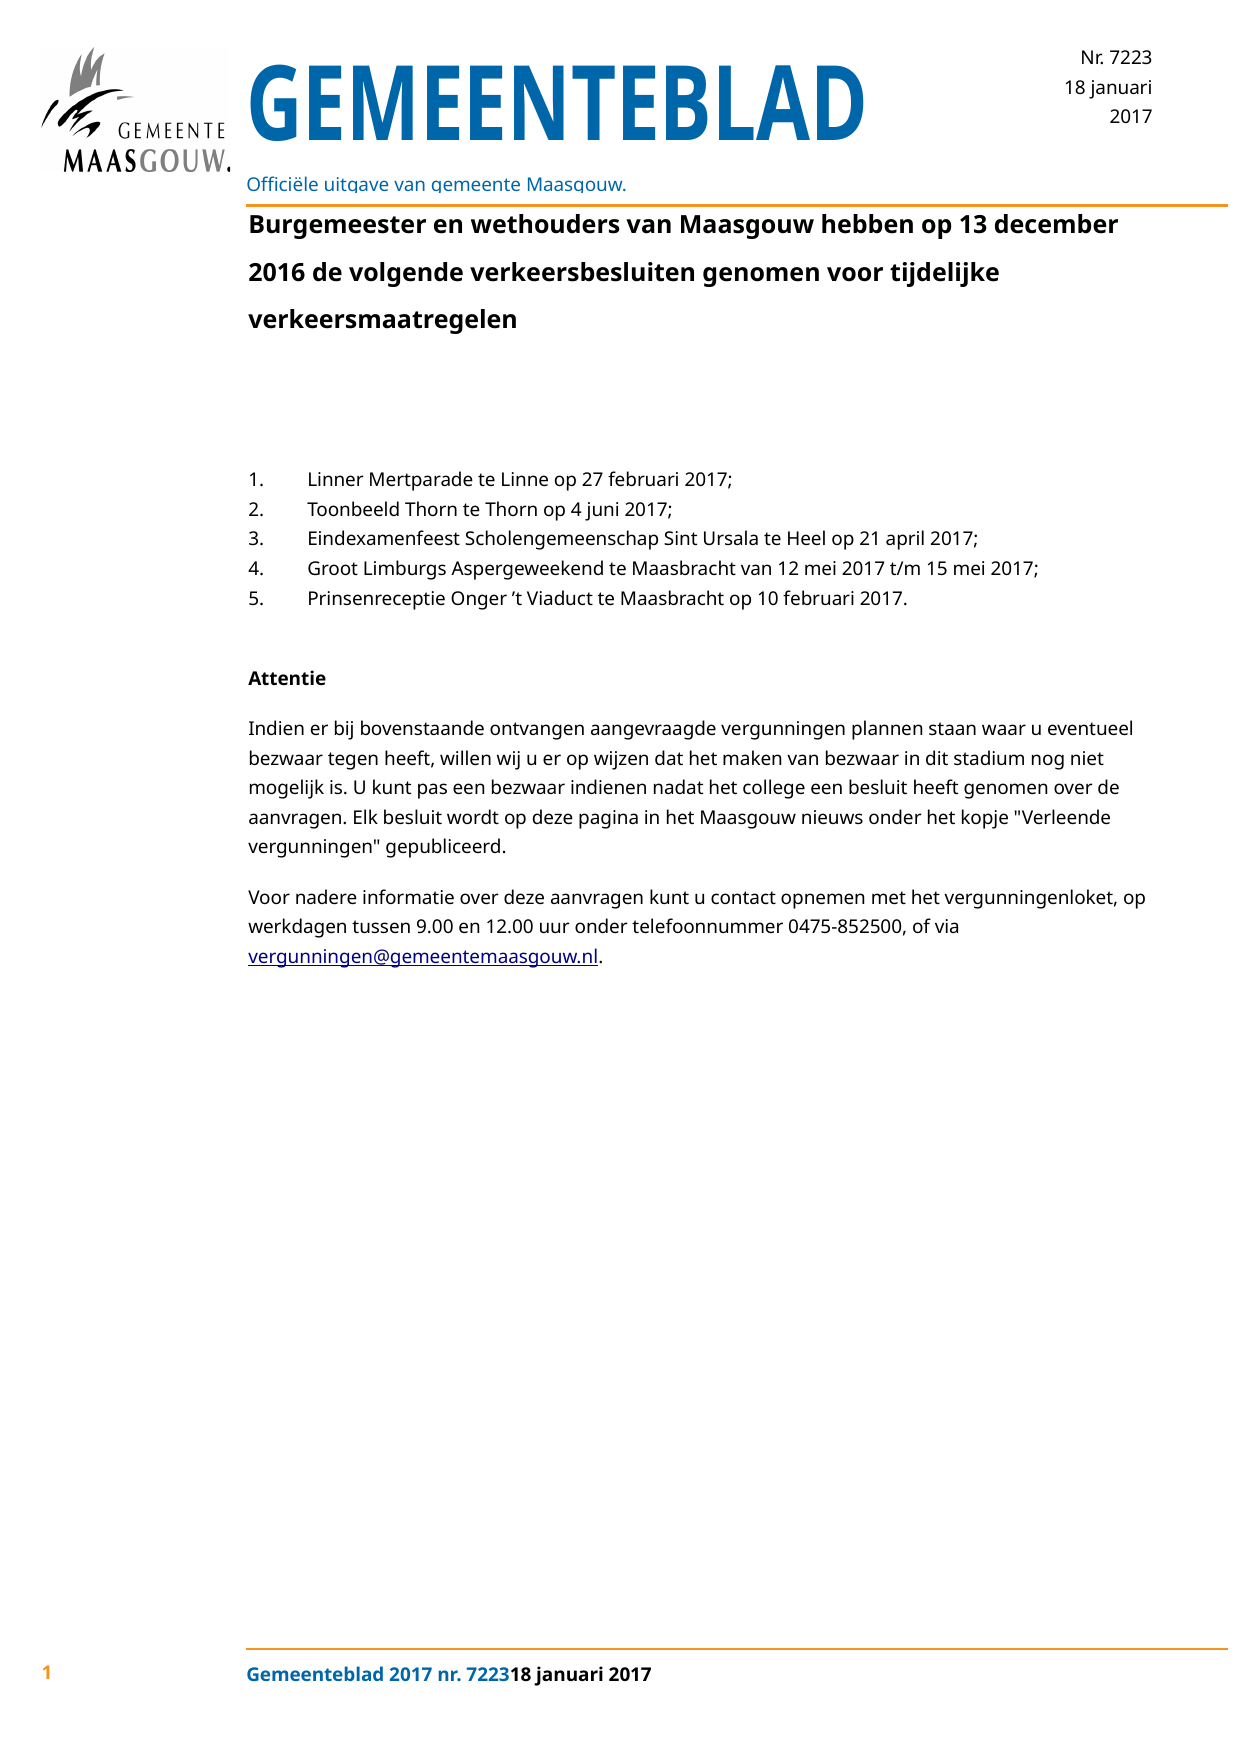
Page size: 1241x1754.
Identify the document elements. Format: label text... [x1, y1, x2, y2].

text Indien er bij bovenstaande ontvangen aangevraagde vergunningen plannen staan waar u eventueel bezwaar tegen heeft, willen wij u er op wijzen dat het maken van bezwaar in dit stadium nog niet mogelijk is. U kunt pas een bezwaar indienen nadat het college een besluit heeft genomen over de aanvragen. Elk besluit wordt op deze pagina in het Maasgouw nieuws onder het kopje "Verleende vergunningen" gepubliceerd. [248, 715, 1152, 859]
text Burgemeester en wethouders van Maasgouw hebben op 13 december 2016 de volgende verkeersbesluiten genomen voor tijdelijke verkeersmaatregelen [248, 207, 1152, 336]
text Attentie [248, 665, 1152, 690]
list Prinsenreceptie Onger ’t Viaduct te Maasbracht op 10 februari 2017. [248, 585, 1152, 610]
list Groot Limburgs Aspergeweekend te Maasbracht van 12 mei 2017 t/m 15 mei 2017; [248, 555, 1152, 581]
text Voor nadere informatie over deze aanvragen kunt u contact opnemen met het vergunningenloket, op werkdagen tussen 9.00 en 12.00 uur onder telefoonnummer 0475-852500, of via vergunningen@gemeentemaasgouw.nl. [248, 884, 1152, 969]
list Toonbeeld Thorn te Thorn op 4 juni 2017; [248, 496, 1152, 522]
list Linner Mertparade te Linne op 27 februari 2017; [248, 466, 1152, 492]
list Eindexamenfeest Scholengemeenschap Sint Ursala te Heel op 21 april 2017; [248, 526, 1152, 551]
picture [41, 47, 231, 172]
